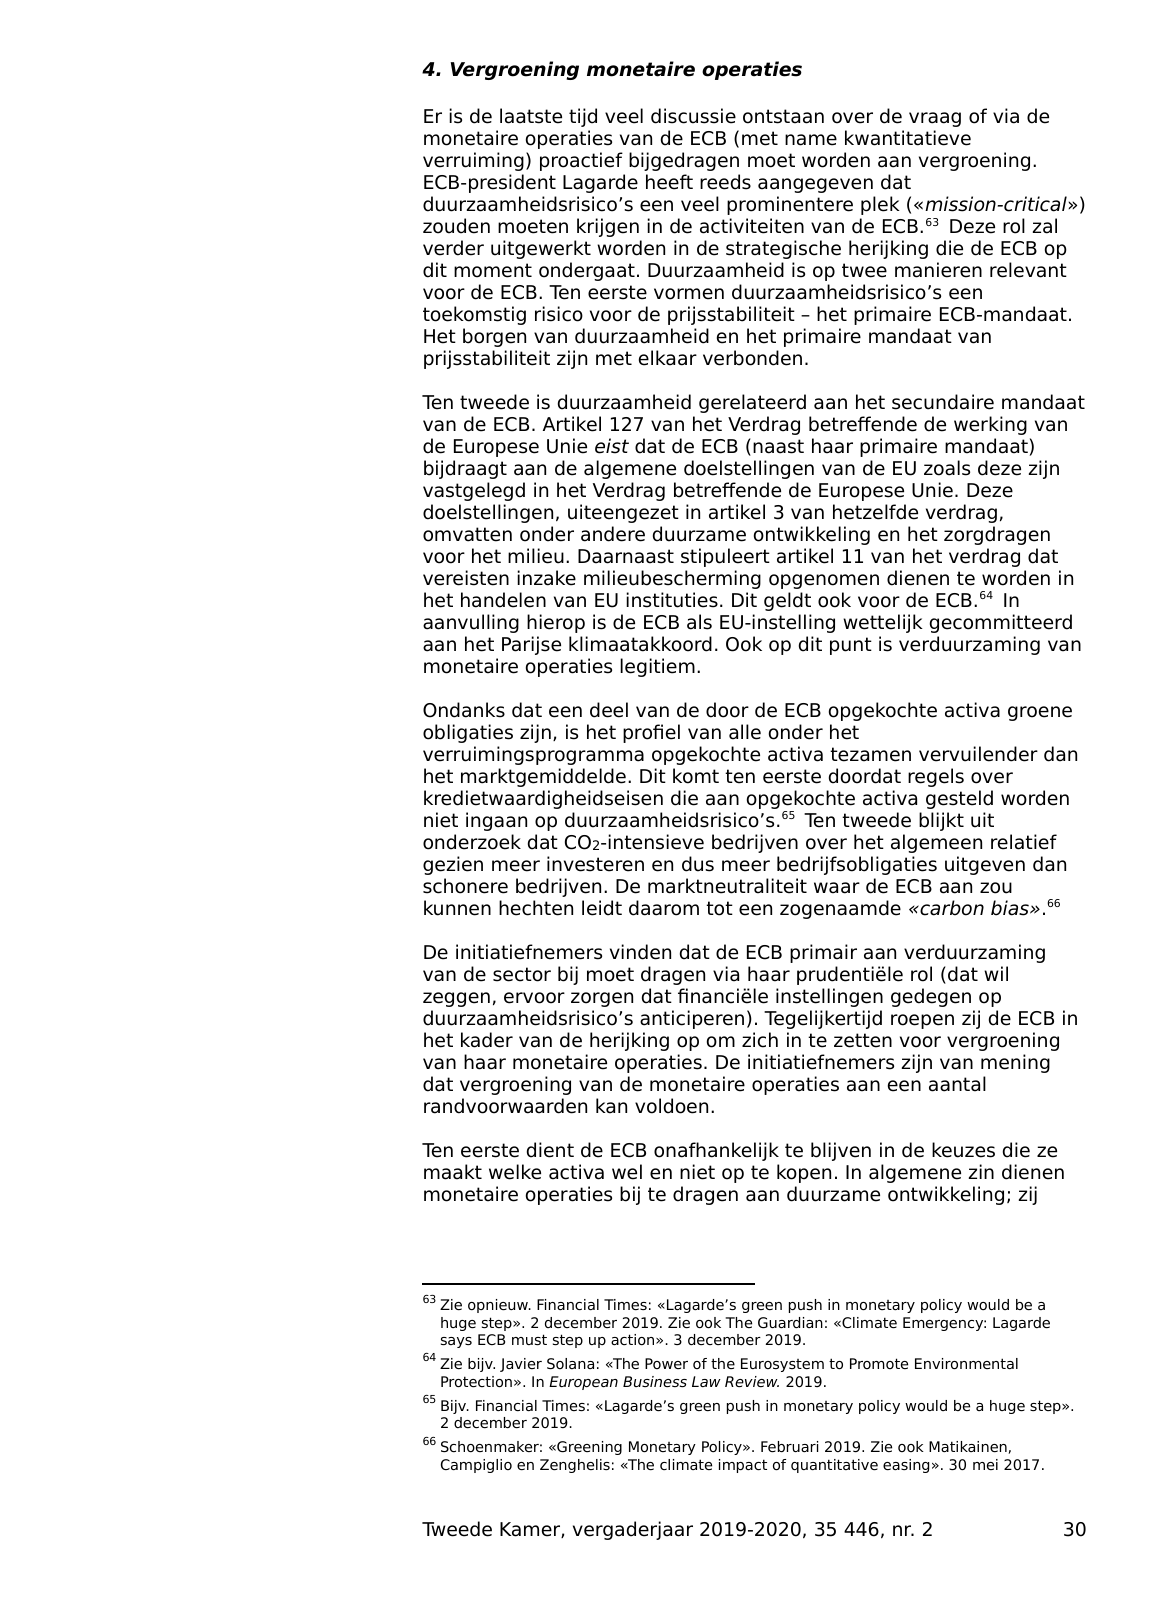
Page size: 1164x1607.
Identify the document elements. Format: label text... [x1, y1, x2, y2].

text Zie bijv. Javier Solana: «The Power of the Eurosystem to Promote Environmental Protection». In European Business Law Review. 2019. [422, 1352, 1087, 1391]
text Schoenmaker: «Greening Monetary Policy». Februari 2019. Zie ook Matikainen, Campiglio en Zenghelis: «The climate impact of quantitative easing». 30 mei 2017. [422, 1435, 1087, 1474]
text Ten tweede is duurzaamheid gerelateerd aan het secundaire mandaat van de ECB. Artikel 127 van het Verdrag betreffende de werking van de Europese Unie eist dat de ECB (naast haar primaire mandaat) bijdraagt aan de algemene doelstellingen van de EU zoals deze zijn vastgelegd in het Verdrag betreffende de Europese Unie. Deze doelstellingen, uiteengezet in artikel 3 van hetzelfde verdrag, omvatten onder andere duurzame ontwikkeling en het zorgdragen voor het milieu. Daarnaast stipuleert artikel 11 van het verdrag dat vereisten inzake milieubescherming opgenomen dienen te worden in het handelen van EU instituties. Dit geldt ook voor de ECB. In aanvulling hierop is de ECB als EU-instelling wettelijk gecommitteerd aan het Parijse klimaatakkoord. Ook op dit punt is verduurzaming van monetaire operaties legitiem. [422, 392, 1087, 678]
text Er is de laatste tijd veel discussie ontstaan over de vraag of via de monetaire operaties van de ECB (met name kwantitatieve verruiming) proactief bijgedragen moet worden aan vergroening. ECB-president Lagarde heeft reeds aangegeven dat duurzaamheidsrisico’s een veel prominentere plek («mission-critical») zouden moeten krijgen in de activiteiten van de ECB. Deze rol zal verder uitgewerkt worden in de strategische herijking die de ECB op dit moment ondergaat. Duurzaamheid is op twee manieren relevant voor de ECB. Ten eerste vormen duurzaamheidsrisico’s een toekomstig risico voor de prijsstabiliteit – het primaire ECB-mandaat. Het borgen van duurzaamheid en het primaire mandaat van prijsstabiliteit zijn met elkaar verbonden. [422, 106, 1087, 370]
text Bijv. Financial Times: «Lagarde’s green push in monetary policy would be a huge step». 2 december 2019. [422, 1393, 1087, 1432]
subtitle 4. Vergroening monetaire operaties [422, 59, 1087, 81]
text Zie opnieuw. Financial Times: «Lagarde’s green push in monetary policy would be a huge step». 2 december 2019. Zie ook The Guardian: «Climate Emergency: Lagarde says ECB must step up action». 3 december 2019. [422, 1293, 1087, 1349]
text De initiatiefnemers vinden dat de ECB primair aan verduurzaming van de sector bij moet dragen via haar prudentiële rol (dat wil zeggen, ervoor zorgen dat financiële instellingen gedegen op duurzaamheidsrisico’s anticiperen). Tegelijkertijd roepen zij de ECB in het kader van de herijking op om zich in te zetten voor vergroening van haar monetaire operaties. De initiatiefnemers zijn van mening dat vergroening van de monetaire operaties aan een aantal randvoorwaarden kan voldoen. [422, 942, 1087, 1118]
text Ten eerste dient de ECB onafhankelijk te blijven in de keuzes die ze maakt welke activa wel en niet op te kopen. In algemene zin dienen monetaire operaties bij te dragen aan duurzame ontwikkeling; zij [422, 1140, 1087, 1206]
text Ondanks dat een deel van de door de ECB opgekochte activa groene obligaties zijn, is het profiel van alle onder het verruimingsprogramma opgekochte activa tezamen vervuilender dan het marktgemiddelde. Dit komt ten eerste doordat regels over kredietwaardigheidseisen die aan opgekochte activa gesteld worden niet ingaan op duurzaamheidsrisico’s. Ten tweede blijkt uit onderzoek dat CO2-intensieve bedrijven over het algemeen relatief gezien meer investeren en dus meer bedrijfsobligaties uitgeven dan schonere bedrijven. De marktneutraliteit waar de ECB aan zou kunnen hechten leidt daarom tot een zogenaamde «carbon bias». [422, 700, 1087, 920]
